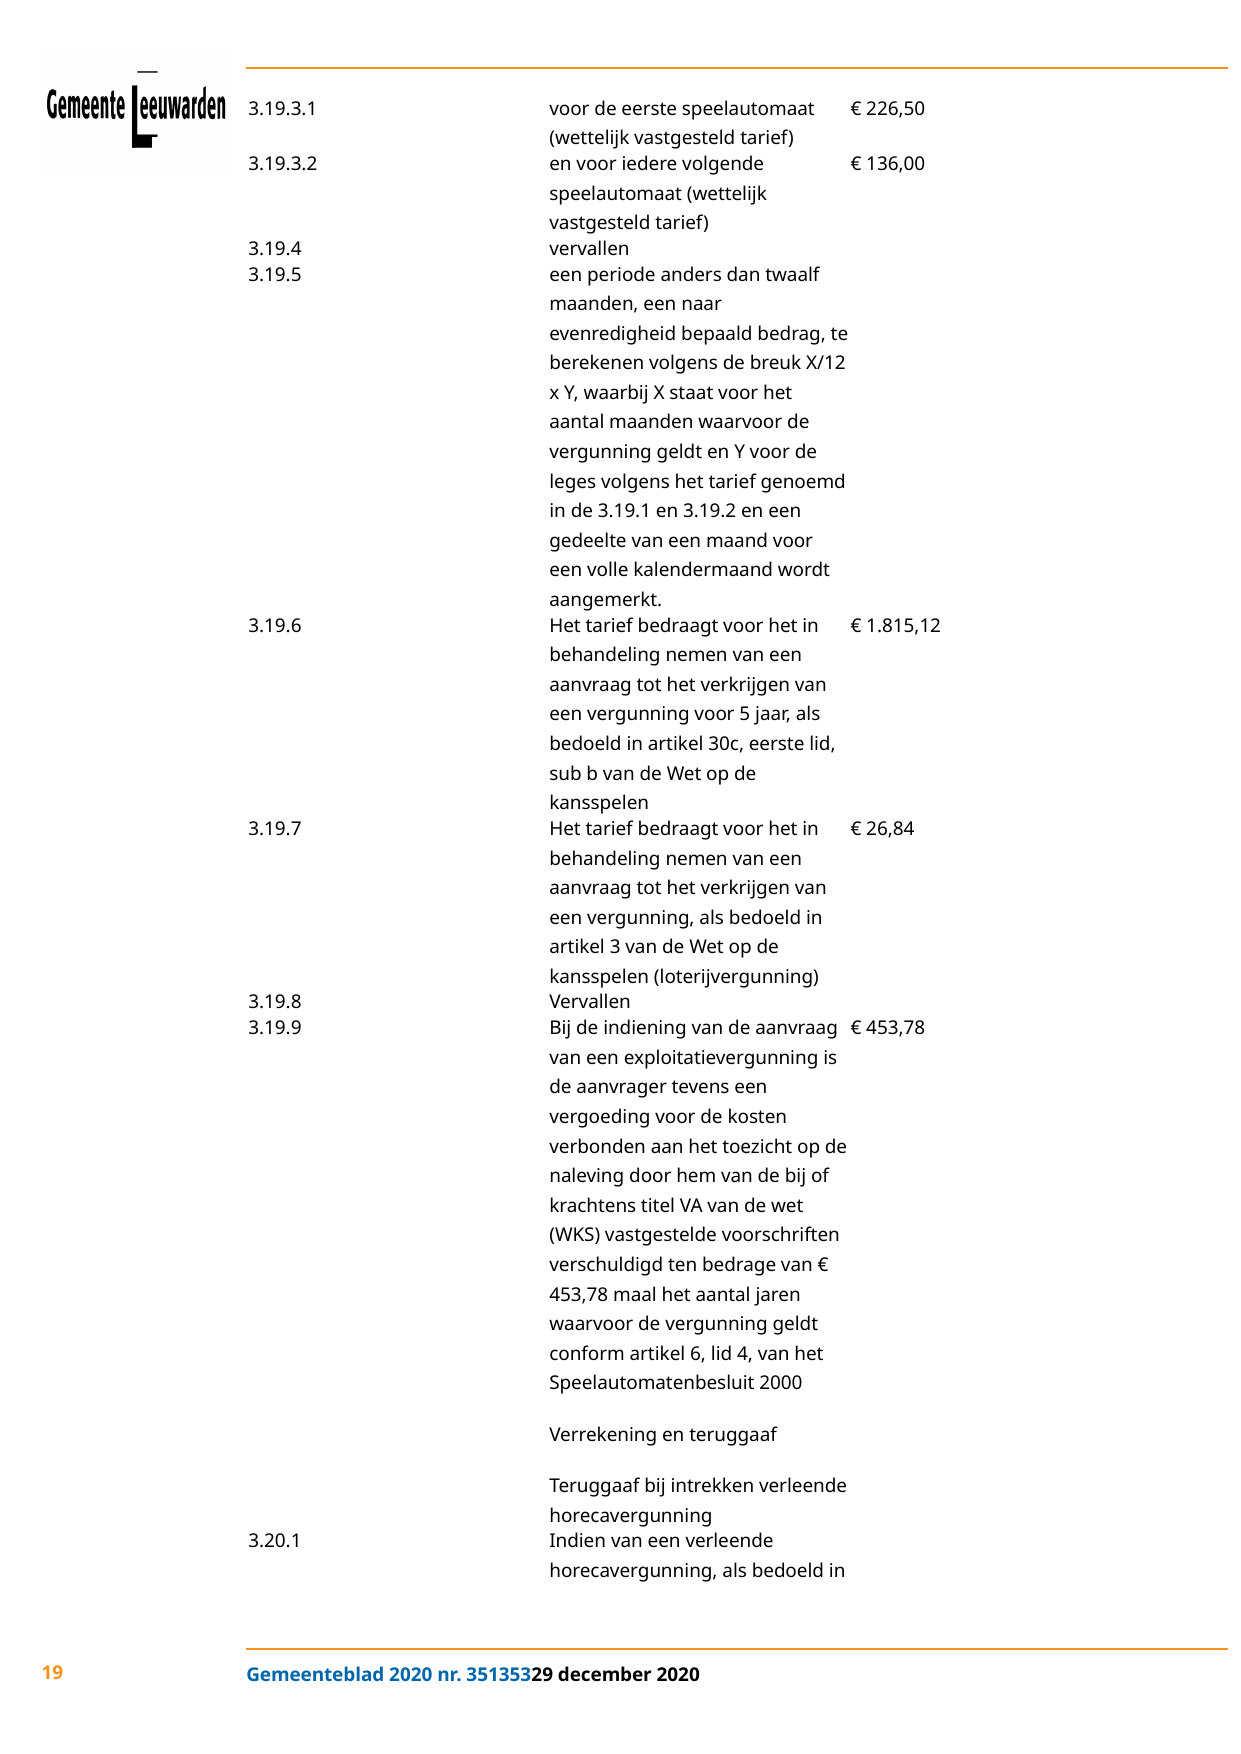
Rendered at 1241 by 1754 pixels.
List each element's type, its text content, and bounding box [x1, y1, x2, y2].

table_cell [248, 1395, 549, 1421]
table_cell en voor iedere volgende speelautomaat (wettelijk vastgesteld tarief) [549, 150, 850, 235]
table_cell [248, 1473, 549, 1528]
table_cell voor de eerste speelautomaat (wettelijk vastgesteld tarief) [549, 95, 850, 150]
table_cell [549, 1447, 850, 1472]
table_cell 3.19.3.2 [248, 150, 549, 235]
table_cell vervallen [549, 235, 850, 261]
table_cell [850, 1447, 1152, 1472]
table_cell een periode anders dan twaalf maanden, een naar evenredigheid bepaald bedrag, te berekenen volgens de breuk X/12 x Y, waarbij X staat voor het aantal maanden waarvoor de vergunning geldt en Y voor de leges volgens het tarief genoemd in de 3.19.1 en 3.19.2 en een gedeelte van een maand voor een volle kalendermaand wordt aangemerkt. [549, 261, 850, 612]
table_cell € 226,50 [850, 95, 1152, 150]
table_cell [850, 1395, 1152, 1421]
table_cell 3.20.1 [248, 1528, 549, 1583]
table_cell € 453,78 [850, 1015, 1152, 1395]
table_cell Het tarief bedraagt voor het in behandeling nemen van een aanvraag tot het verkrijgen van een vergunning voor 5 jaar, als bedoeld in artikel 30c, eerste lid, sub b van de Wet op de kansspelen [549, 612, 850, 815]
table_cell [850, 1473, 1152, 1528]
table_cell [850, 235, 1152, 261]
table_cell 3.19.5 [248, 261, 549, 612]
table_cell € 26,84 [850, 815, 1152, 989]
table_cell [850, 261, 1152, 612]
picture [41, 47, 231, 172]
table_cell [549, 1395, 850, 1421]
table_cell 3.19.4 [248, 235, 549, 261]
table_cell [248, 1447, 549, 1472]
table_cell Verrekening en teruggaaf [549, 1421, 850, 1447]
table_cell Vervallen [549, 989, 850, 1014]
table_cell 3.19.3.1 [248, 95, 549, 150]
table_cell 3.19.9 [248, 1015, 549, 1395]
table_cell 3.19.8 [248, 989, 549, 1014]
table_cell Teruggaaf bij intrekken verleende horecavergunning [549, 1473, 850, 1528]
table_cell 3.19.7 [248, 815, 549, 989]
table_cell [850, 1528, 1152, 1583]
table_cell 3.19.6 [248, 612, 549, 815]
table_cell € 136,00 [850, 150, 1152, 235]
table_cell [850, 989, 1152, 1014]
table_cell Bij de indiening van de aanvraag van een exploitatievergunning is de aanvrager tevens een vergoeding voor de kosten verbonden aan het toezicht op de naleving door hem van de bij of krachtens titel VA van de wet (WKS) vastgestelde voorschriften verschuldigd ten bedrage van € 453,78 maal het aantal jaren waarvoor de vergunning geldt conform artikel 6, lid 4, van het Speelautomatenbesluit 2000 [549, 1015, 850, 1395]
table_cell Het tarief bedraagt voor het in behandeling nemen van een aanvraag tot het verkrijgen van een vergunning, als bedoeld in artikel 3 van de Wet op de kansspelen (loterijvergunning) [549, 815, 850, 989]
table_cell Indien van een verleende horecavergunning, als bedoeld in [549, 1528, 850, 1583]
table_cell € 1.815,12 [850, 612, 1152, 815]
table_cell [850, 1421, 1152, 1447]
table_cell [248, 1421, 549, 1447]
